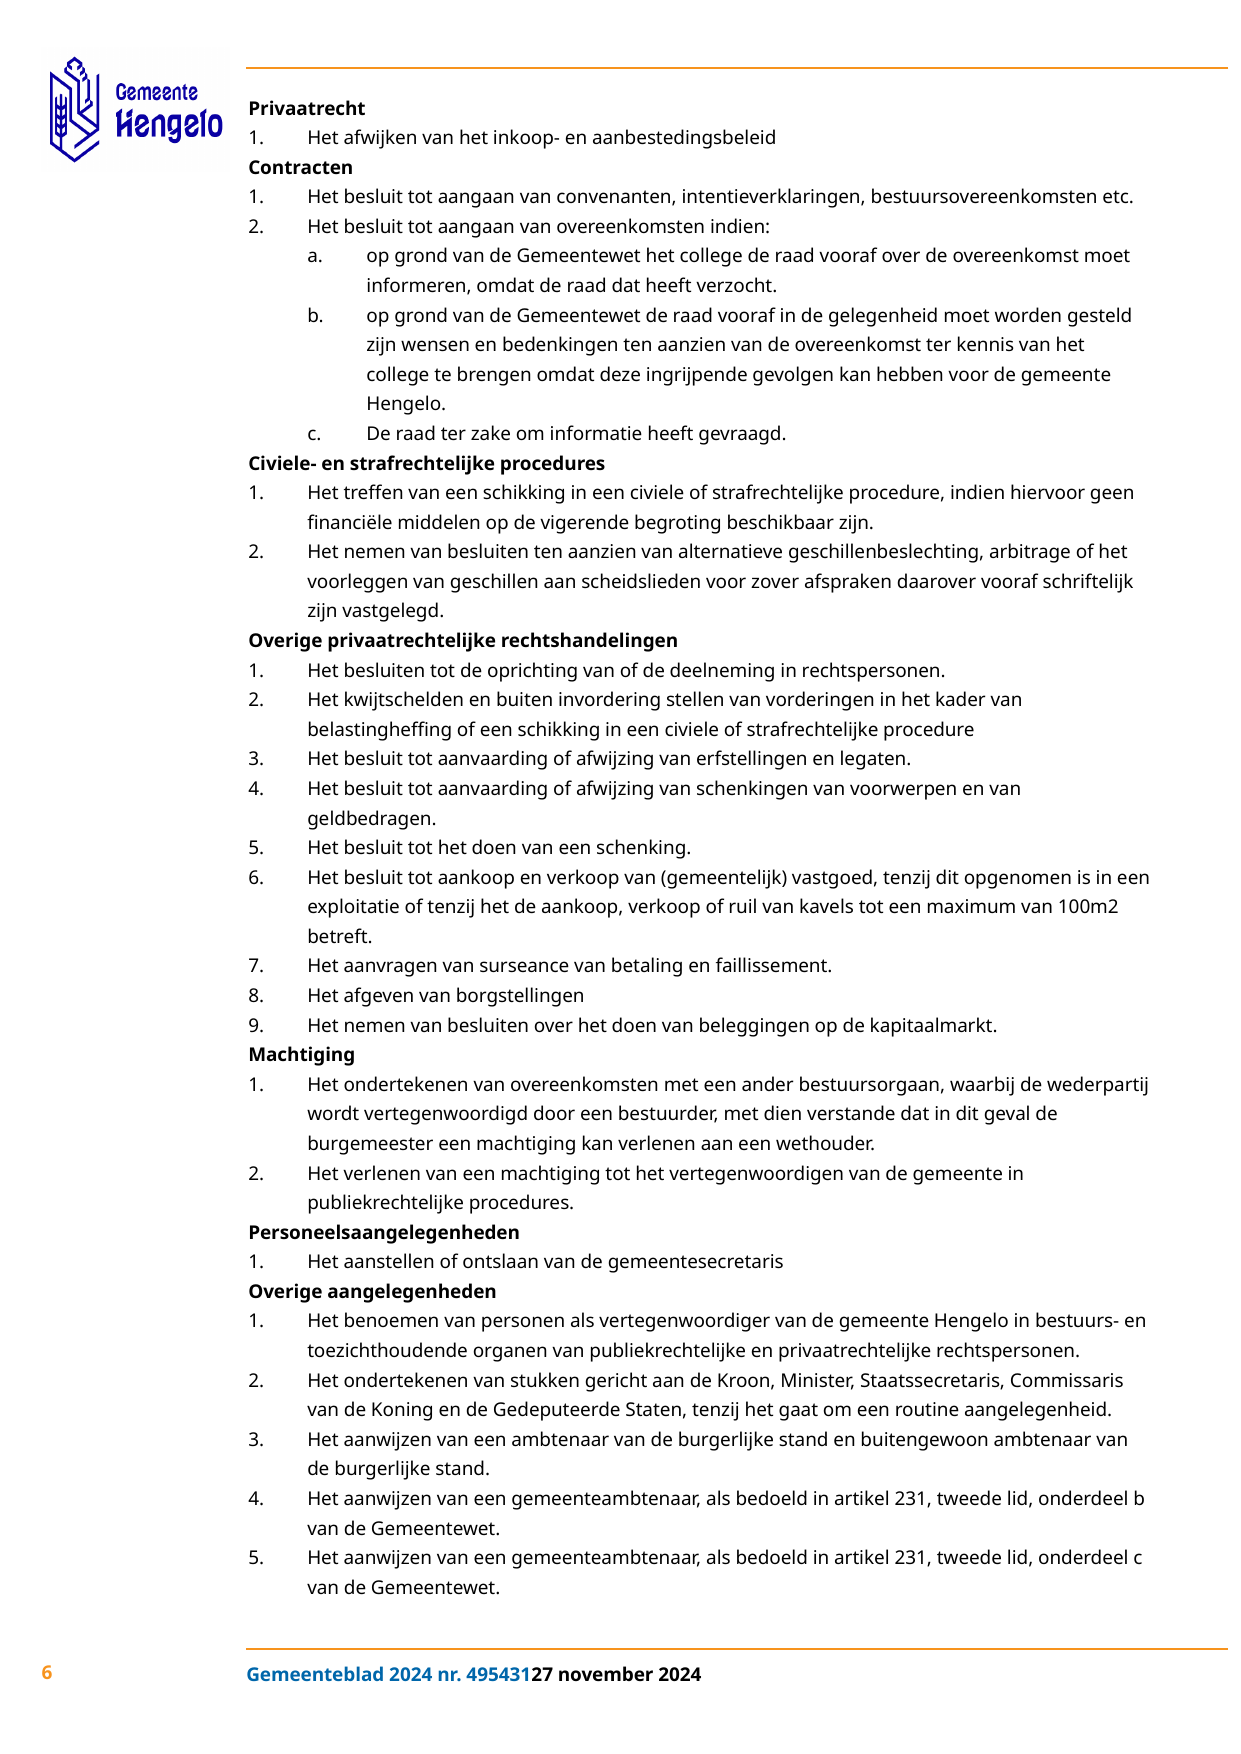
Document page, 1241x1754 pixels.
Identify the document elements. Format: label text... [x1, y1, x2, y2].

list Het afwijken van het inkoop- en aanbestedingsbeleid [248, 124, 1152, 150]
list Het aanwijzen van een gemeenteambtenaar, als bedoeld in artikel 231, tweede lid, onderdeel c van de Gemeentewet. [248, 1544, 1152, 1600]
list Het verlenen van een machtiging tot het vertegenwoordigen van de gemeente in publiekrechtelijke procedures. [248, 1160, 1152, 1215]
text Contracten [248, 154, 1152, 180]
list Het besluit tot het doen van een schenking. [248, 834, 1152, 860]
list Het besluit tot aangaan van convenanten, intentieverklaringen, bestuursovereenkomsten etc. [248, 183, 1152, 209]
list Het besluit tot aanvaarding of afwijzing van erfstellingen en legaten. [248, 746, 1152, 771]
list Het besluit tot aankoop en verkoop van (gemeentelijk) vastgoed, tenzij dit opgenomen is in een exploitatie of tenzij het de aankoop, verkoop of ruil van kavels tot een maximum van 100m2 betreft. [248, 864, 1152, 949]
text Civiele- en strafrechtelijke procedures [248, 450, 1152, 476]
list Het aanwijzen van een ambtenaar van de burgerlijke stand en buitengewoon ambtenaar van de burgerlijke stand. [248, 1426, 1152, 1481]
list Het ondertekenen van stukken gericht aan de Kroon, Minister, Staatssecretaris, Commissaris van de Koning en de Gedeputeerde Staten, tenzij het gaat om een routine aangelegenheid. [248, 1367, 1152, 1422]
list Het afgeven van borgstellingen [248, 982, 1152, 1008]
list Het nemen van besluiten over het doen van beleggingen op de kapitaalmarkt. [248, 1012, 1152, 1038]
list Het benoemen van personen als vertegenwoordiger van de gemeente Hengelo in bestuurs- en toezichthoudende organen van publiekrechtelijke en privaatrechtelijke rechtspersonen. [248, 1308, 1152, 1363]
text Personeelsaangelegenheden [248, 1219, 1152, 1245]
text Machtiging [248, 1041, 1152, 1067]
list Het ondertekenen van overeenkomsten met een ander bestuursorgaan, waarbij de wederpartij wordt vertegenwoordigd door een bestuurder, met dien verstande dat in dit geval de burgemeester een machtiging kan verlenen aan een wethouder. [248, 1071, 1152, 1156]
list Het besluiten tot de oprichting van of de deelneming in rechtspersonen. [248, 657, 1152, 683]
list op grond van de Gemeentewet het college de raad vooraf over de overeenkomst moet informeren, omdat de raad dat heeft verzocht. [307, 243, 1152, 298]
picture [41, 47, 231, 172]
list Het nemen van besluiten ten aanzien van alternatieve geschillenbeslechting, arbitrage of het voorleggen van geschillen aan scheidslieden voor zover afspraken daarover vooraf schriftelijk zijn vastgelegd. [248, 538, 1152, 623]
list op grond van de Gemeentewet de raad vooraf in de gelegenheid moet worden gesteld zijn wensen en bedenkingen ten aanzien van de overeenkomst ter kennis van het college te brengen omdat deze ingrijpende gevolgen kan hebben voor de gemeente Hengelo. [307, 302, 1152, 416]
list Het aanstellen of ontslaan van de gemeentesecretaris [248, 1248, 1152, 1274]
list De raad ter zake om informatie heeft gevraagd. [307, 420, 1152, 446]
list Het kwijtschelden en buiten invordering stellen van vorderingen in het kader van belastingheffing of een schikking in een civiele of strafrechtelijke procedure [248, 686, 1152, 742]
list Het besluit tot aanvaarding of afwijzing van schenkingen van voorwerpen en van geldbedragen. [248, 775, 1152, 831]
text Privaatrecht [248, 95, 1152, 121]
list Het aanwijzen van een gemeenteambtenaar, als bedoeld in artikel 231, tweede lid, onderdeel b van de Gemeentewet. [248, 1485, 1152, 1541]
list Het besluit tot aangaan van overeenkomsten indien: [248, 213, 1152, 239]
text Overige aangelegenheden [248, 1278, 1152, 1304]
text Overige privaatrechtelijke rechtshandelingen [248, 627, 1152, 653]
list Het treffen van een schikking in een civiele of strafrechtelijke procedure, indien hiervoor geen financiële middelen op de vigerende begroting beschikbaar zijn. [248, 479, 1152, 535]
list Het aanvragen van surseance van betaling en faillissement. [248, 953, 1152, 978]
